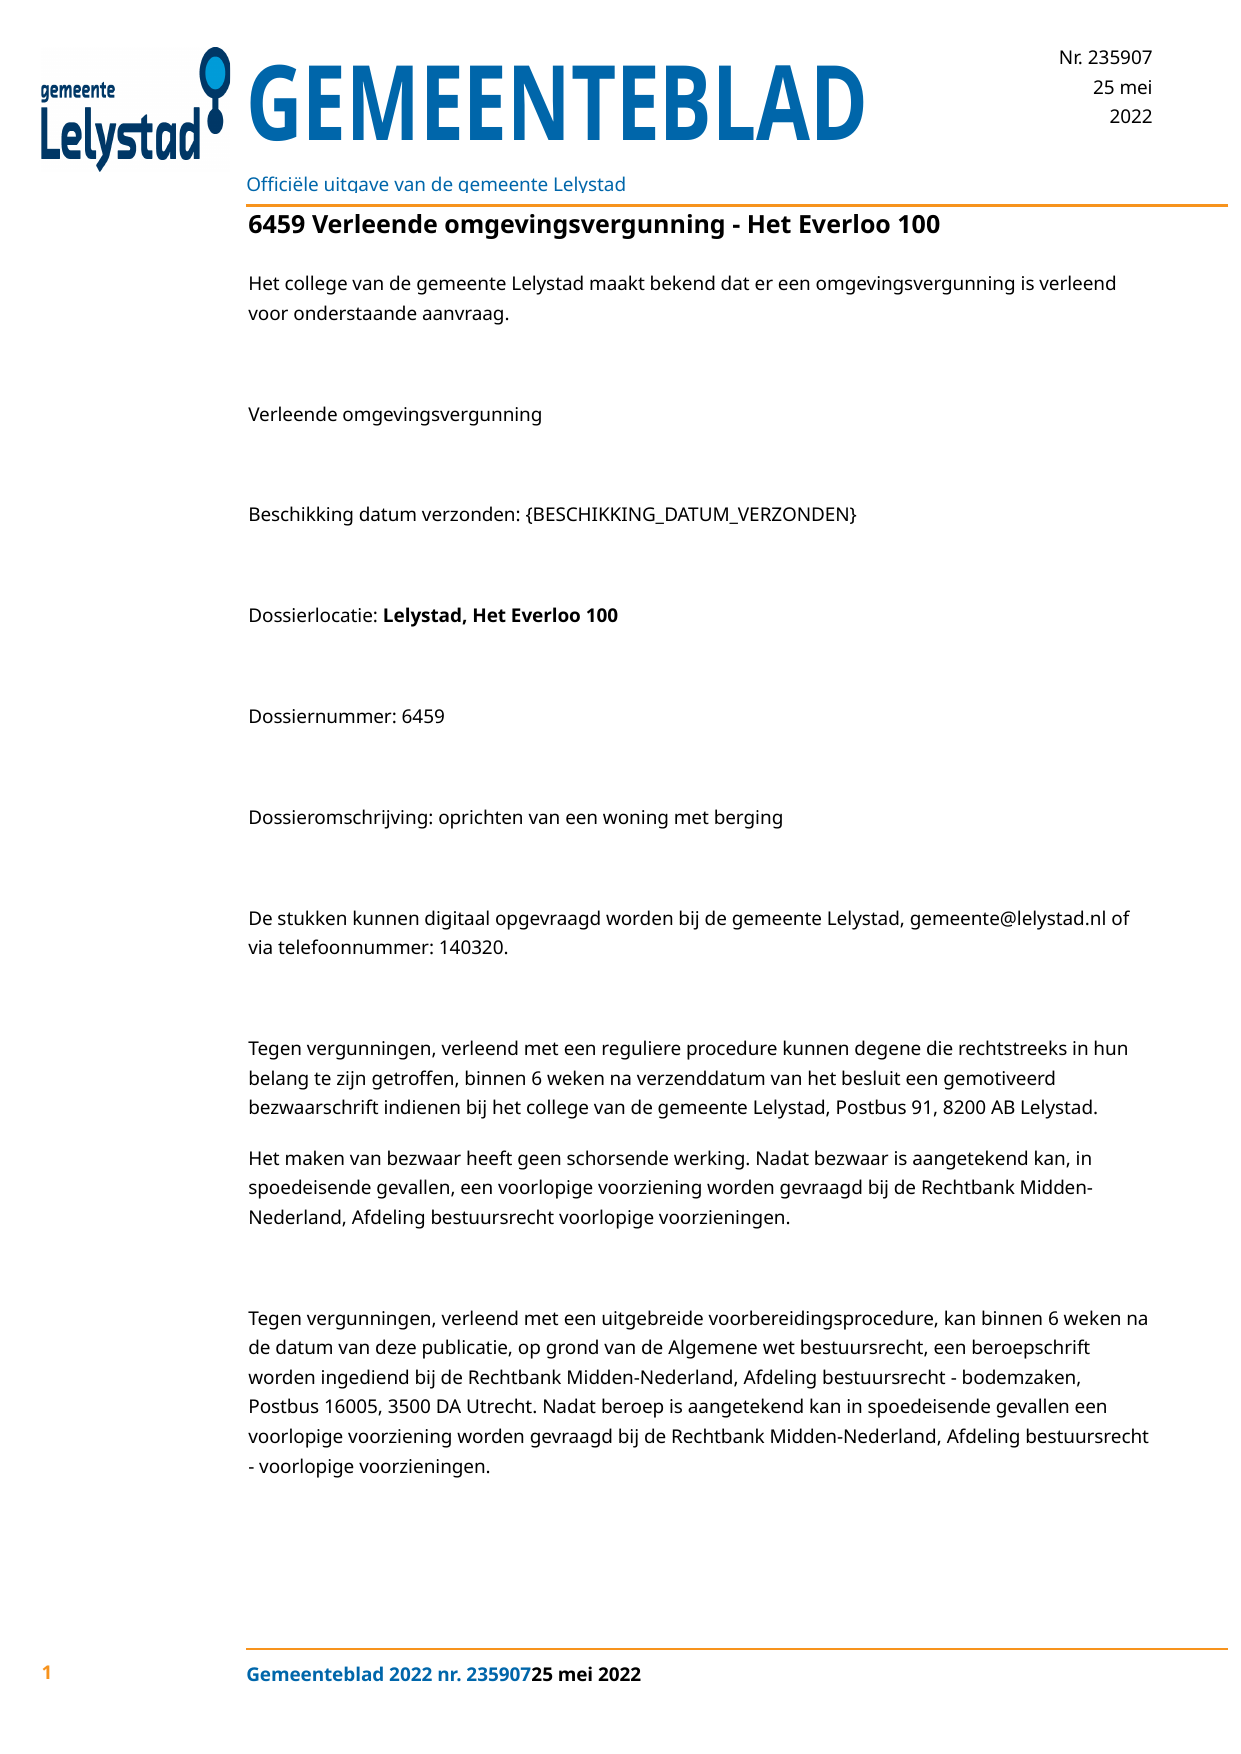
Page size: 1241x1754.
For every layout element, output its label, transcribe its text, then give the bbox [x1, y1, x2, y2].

picture [41, 47, 231, 172]
text Tegen vergunningen, verleend met een reguliere procedure kunnen degene die rechtstreeks in hun belang te zijn getroffen, binnen 6 weken na verzenddatum van het besluit een gemotiveerd bezwaarschrift indienen bij het college van de gemeente Lelystad, Postbus 91, 8200 AB Lelystad. [248, 1035, 1152, 1120]
text Tegen vergunningen, verleend met een uitgebreide voorbereidingsprocedure, kan binnen 6 weken na de datum van deze publicatie, op grond van de Algemene wet bestuursrecht, een beroepschrift worden ingediend bij de Rechtbank Midden-Nederland, Afdeling bestuursrecht - bodemzaken, Postbus 16005, 3500 DA Utrecht. Nadat beroep is aangetekend kan in spoedeisende gevallen een voorlopige voorziening worden gevraagd bij de Rechtbank Midden-Nederland, Afdeling bestuursrecht - voorlopige voorzieningen. [248, 1305, 1152, 1478]
text Het maken van bezwaar heeft geen schorsende werking. Nadat bezwaar is aangetekend kan, in spoedeisende gevallen, een voorlopige voorziening worden gevraagd bij de Rechtbank Midden-Nederland, Afdeling bestuursrecht voorlopige voorzieningen. [248, 1145, 1152, 1230]
text Dossieromschrijving: oprichten van een woning met berging [248, 804, 1152, 830]
text Dossiernummer: 6459 [248, 703, 1152, 729]
text De stukken kunnen digitaal opgevraagd worden bij de gemeente Lelystad, gemeente@lelystad.nl of via telefoonnummer: 140320. [248, 905, 1152, 960]
text 6459 Verleende omgevingsvergunning - Het Everloo 100 [248, 207, 1152, 241]
text Het college van de gemeente Lelystad maakt bekend dat er een omgevingsvergunning is verleend voor onderstaande aanvraag. [248, 270, 1152, 326]
text Dossierlocatie: Lelystad, Het Everloo 100 [248, 602, 1152, 628]
text Verleende omgevingsvergunning [248, 401, 1152, 426]
text Beschikking datum verzonden: {BESCHIKKING_DATUM_VERZONDEN} [248, 502, 1152, 527]
